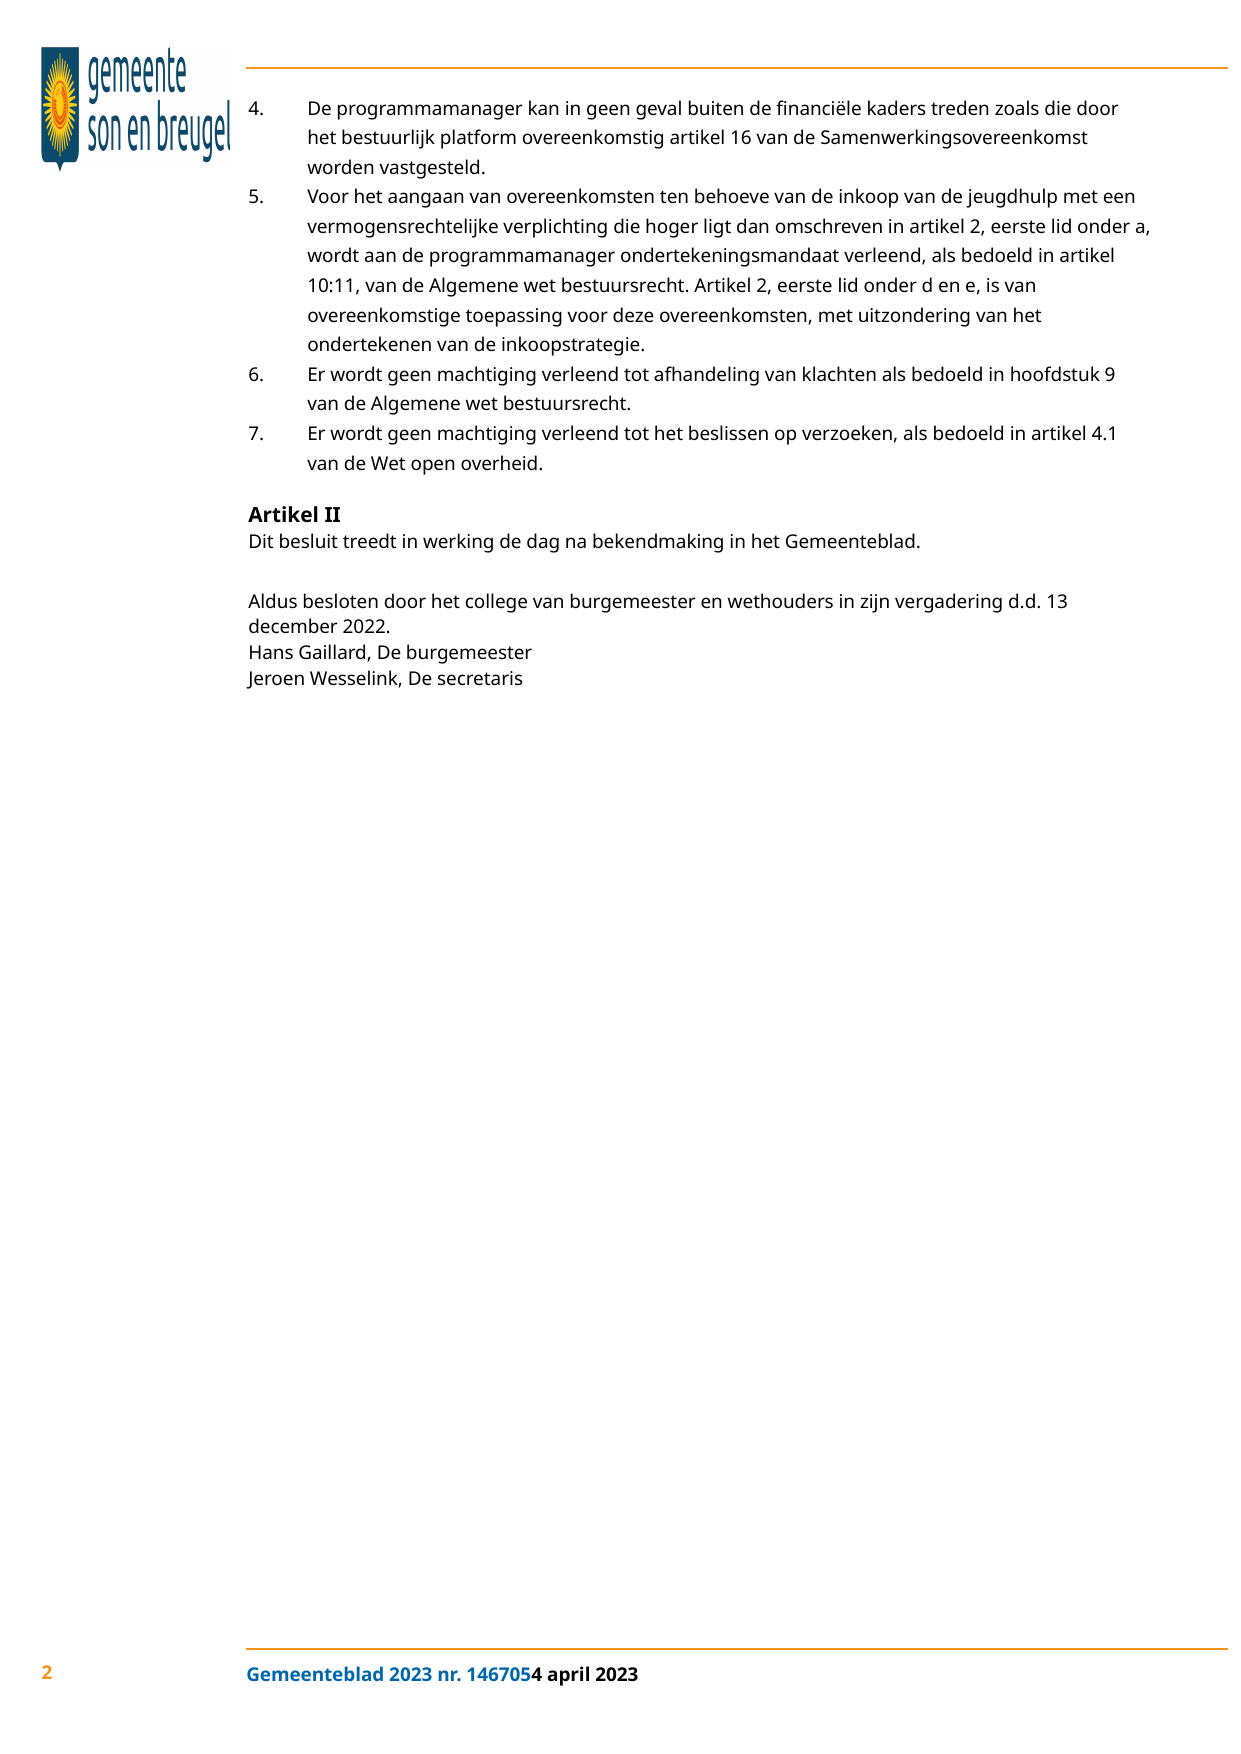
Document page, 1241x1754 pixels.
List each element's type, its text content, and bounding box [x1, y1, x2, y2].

text Jeroen Wesselink, De secretaris [248, 665, 1152, 691]
list Er wordt geen machtiging verleend tot afhandeling van klachten als bedoeld in hoofdstuk 9 van de Algemene wet bestuursrecht. [248, 361, 1152, 416]
list Voor het aangaan van overeenkomsten ten behoeve van de inkoop van de jeugdhulp met een vermogensrechtelijke verplichting die hoger ligt dan omschreven in artikel 2, eerste lid onder a, wordt aan de programmamanager ondertekeningsmandaat verleend, als bedoeld in artikel 10:11, van de Algemene wet bestuursrecht. Artikel 2, eerste lid onder d en e, is van overeenkomstige toepassing voor deze overeenkomsten, met uitzondering van het ondertekenen van de inkoopstrategie. [248, 183, 1152, 357]
text Artikel II [248, 500, 1152, 529]
text Aldus besloten door het college van burgemeester en wethouders in zijn vergadering d.d. 13 december 2022. [248, 588, 1152, 639]
picture [41, 47, 231, 172]
text Hans Gaillard, De burgemeester [248, 639, 1152, 665]
text Dit besluit treedt in werking de dag na bekendmaking in het Gemeenteblad. [248, 529, 1152, 554]
list De programmamanager kan in geen geval buiten de financiële kaders treden zoals die door het bestuurlijk platform overeenkomstig artikel 16 van de Samenwerkingsovereenkomst worden vastgesteld. [248, 95, 1152, 180]
list Er wordt geen machtiging verleend tot het beslissen op verzoeken, als bedoeld in artikel 4.1 van de Wet open overheid. [248, 420, 1152, 476]
